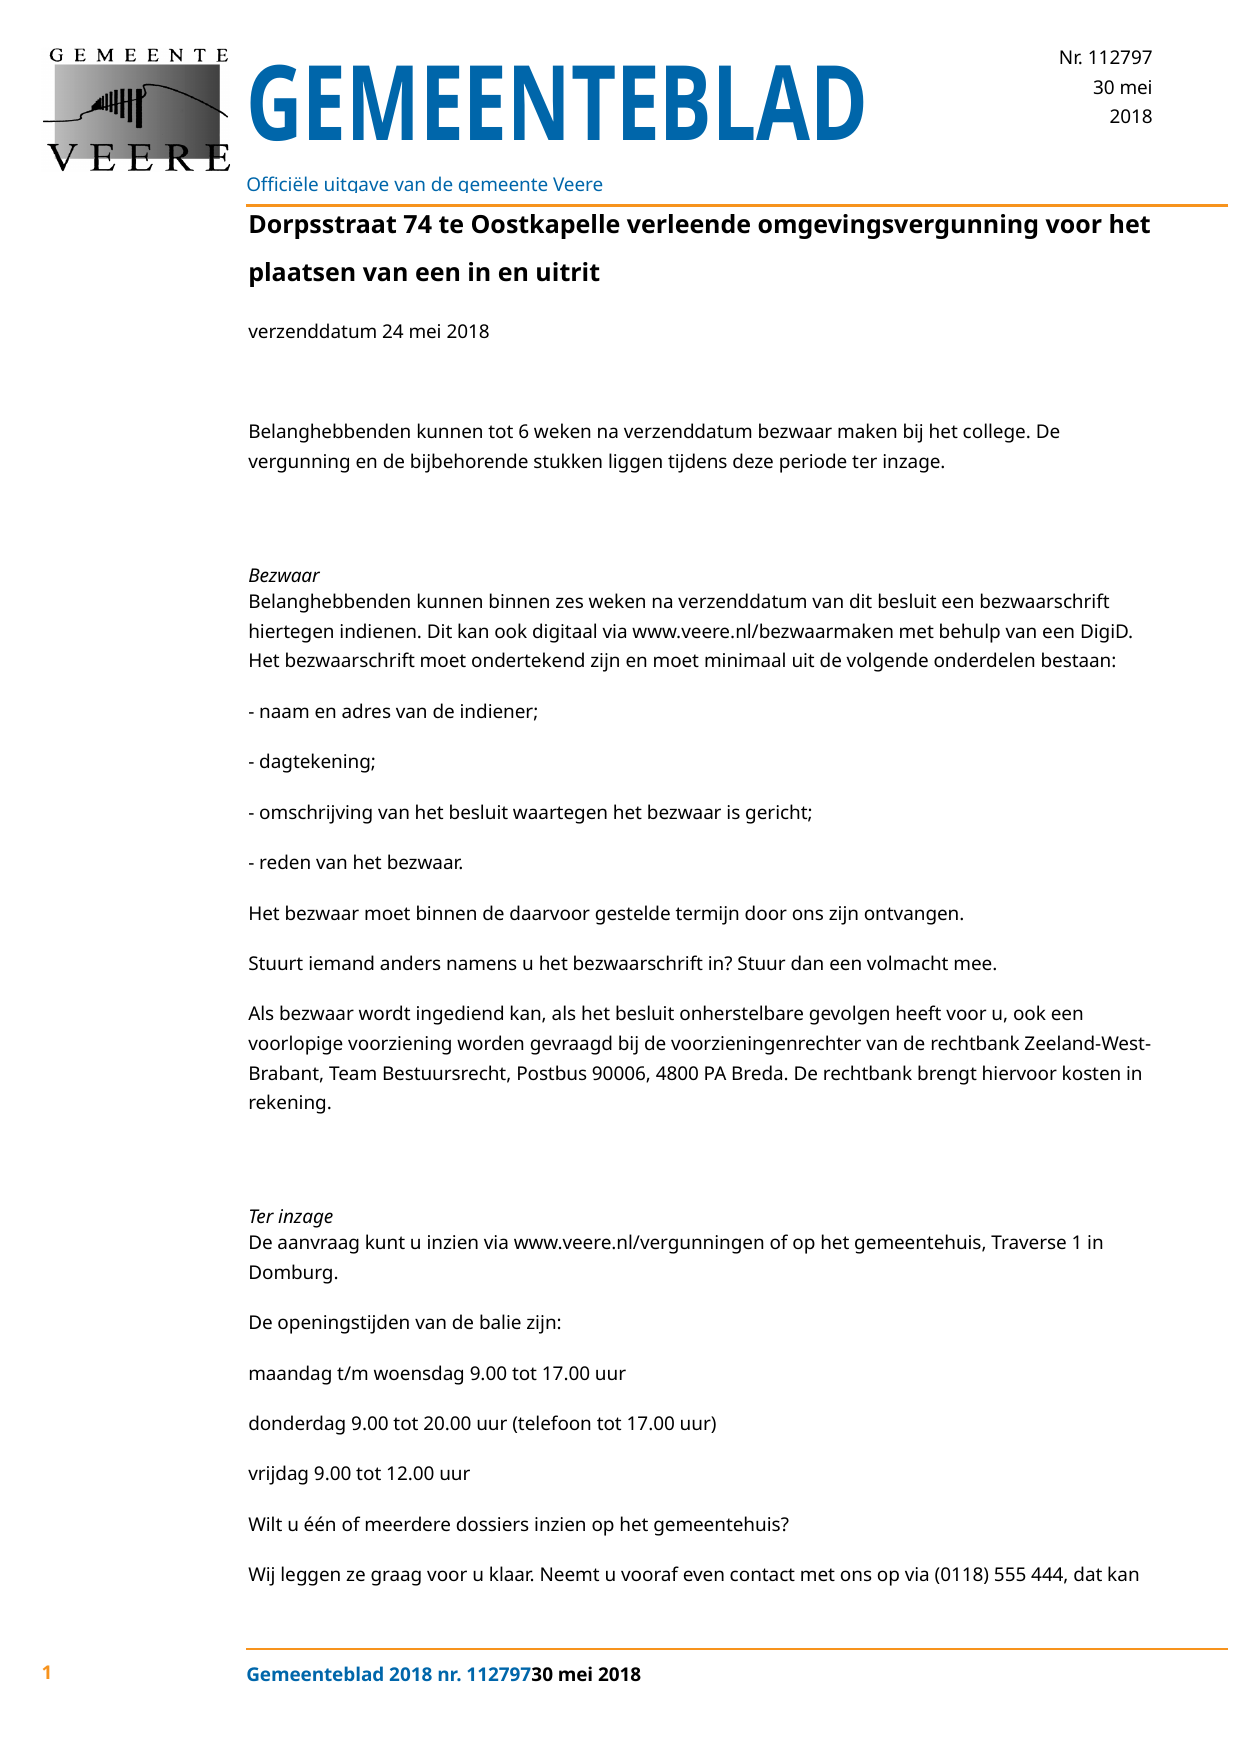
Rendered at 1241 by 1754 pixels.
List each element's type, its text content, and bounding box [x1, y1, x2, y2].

text Bezwaar [248, 563, 1152, 588]
text Wilt u één of meerdere dossiers inzien op het gemeentehuis? [248, 1511, 1152, 1537]
text - omschrijving van het besluit waartegen het bezwaar is gericht; [248, 799, 1152, 824]
text Dorpsstraat 74 te Oostkapelle verleende omgevingsvergunning voor het plaatsen van een in en uitrit [248, 207, 1152, 288]
text Het bezwaar moet binnen de daarvoor gestelde termijn door ons zijn ontvangen. [248, 900, 1152, 925]
text verzenddatum 24 mei 2018 [248, 318, 1152, 344]
text maandag t/m woensdag 9.00 tot 17.00 uur [248, 1360, 1152, 1386]
text Als bezwaar wordt ingediend kan, als het besluit onherstelbare gevolgen heeft voor u, ook een voorlopige voorziening worden gevraagd bij de voorzieningenrechter van de rechtbank Zeeland-West-Brabant, Team Bestuursrecht, Postbus 90006, 4800 PA Breda. De rechtbank brengt hiervoor kosten in rekening. [248, 1001, 1152, 1115]
text vrijdag 9.00 tot 12.00 uur [248, 1461, 1152, 1486]
text Wij leggen ze graag voor u klaar. Neemt u vooraf even contact met ons op via (0118) 555 444, dat kan [248, 1561, 1152, 1587]
text - dagtekening; [248, 748, 1152, 774]
text De aanvraag kunt u inzien via www.veere.nl/vergunningen of op het gemeentehuis, Traverse 1 in Domburg. [248, 1229, 1152, 1285]
text - naam en adres van de indiener; [248, 698, 1152, 724]
text Stuurt iemand anders namens u het bezwaarschrift in? Stuur dan een volmacht mee. [248, 950, 1152, 976]
text donderdag 9.00 tot 20.00 uur (telefoon tot 17.00 uur) [248, 1410, 1152, 1436]
text Belanghebbenden kunnen tot 6 weken na verzenddatum bezwaar maken bij het college. De vergunning en de bijbehorende stukken liggen tijdens deze periode ter inzage. [248, 419, 1152, 474]
text De openingstijden van de balie zijn: [248, 1309, 1152, 1335]
text Ter inzage [248, 1204, 1152, 1229]
text Belanghebbenden kunnen binnen zes weken na verzenddatum van dit besluit een bezwaarschrift hiertegen indienen. Dit kan ook digitaal via www.veere.nl/bezwaarmaken met behulp van een DigiD. Het bezwaarschrift moet ondertekend zijn en moet minimaal uit de volgende onderdelen bestaan: [248, 588, 1152, 673]
text - reden van het bezwaar. [248, 849, 1152, 875]
picture [41, 47, 231, 172]
